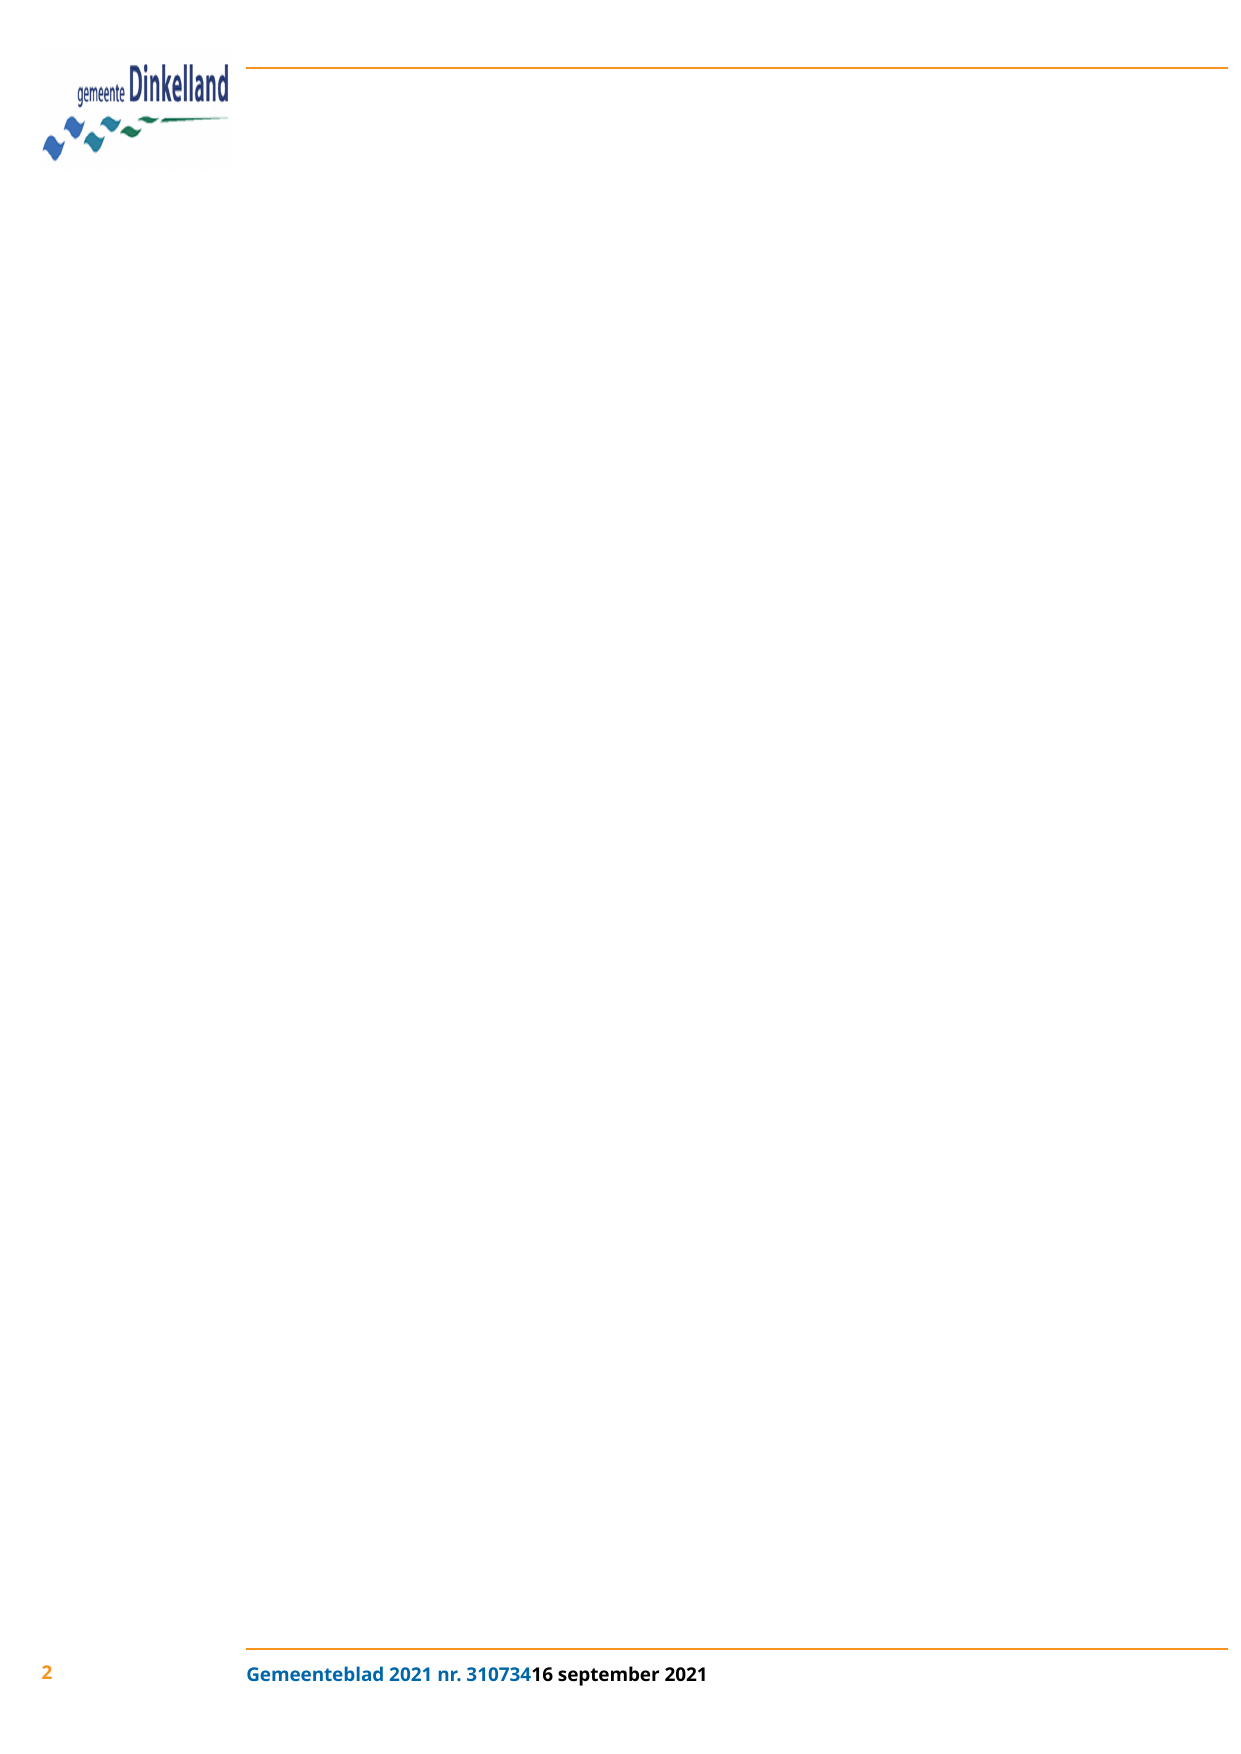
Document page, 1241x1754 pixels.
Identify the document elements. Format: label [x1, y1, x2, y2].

picture [41, 47, 231, 172]
